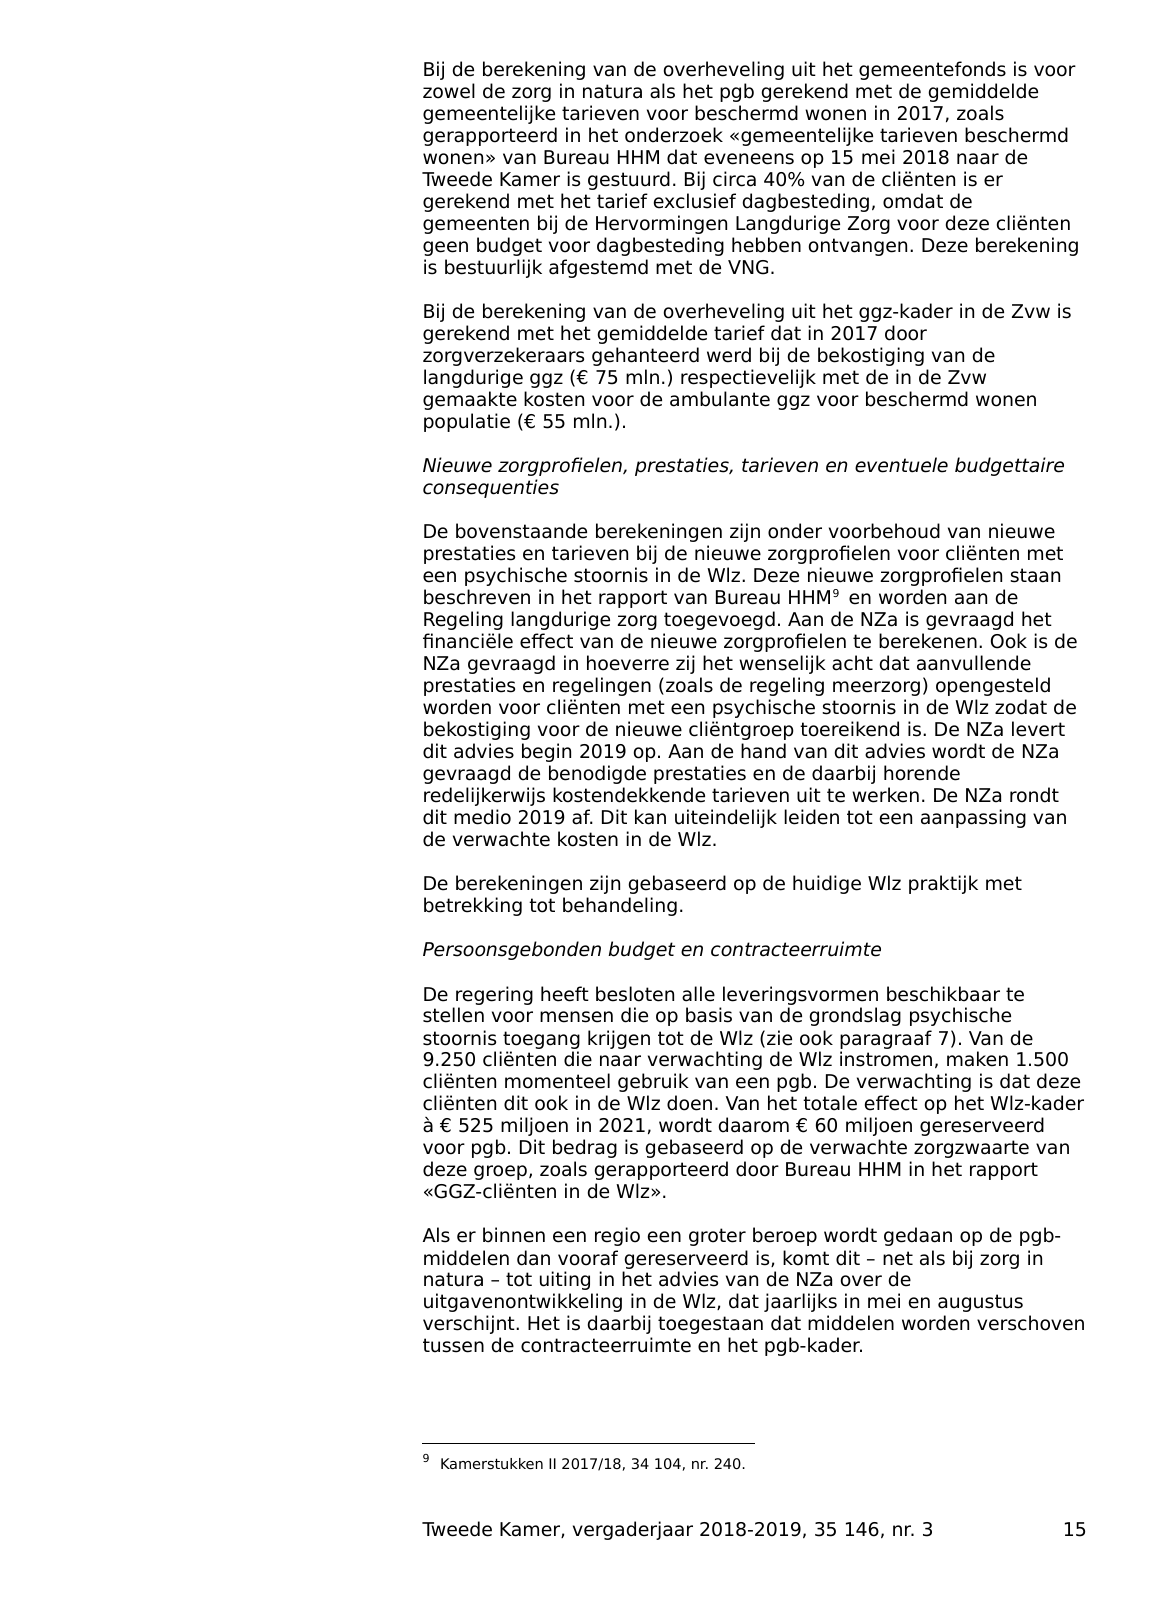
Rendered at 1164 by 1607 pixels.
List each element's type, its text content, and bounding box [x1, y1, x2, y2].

text Bij de berekening van de overheveling uit het gemeentefonds is voor zowel de zorg in natura als het pgb gerekend met de gemiddelde gemeentelijke tarieven voor beschermd wonen in 2017, zoals gerapporteerd in het onderzoek «gemeentelijke tarieven beschermd wonen» van Bureau HHM dat eveneens op 15 mei 2018 naar de Tweede Kamer is gestuurd. Bij circa 40% van de cliënten is er gerekend met het tarief exclusief dagbesteding, omdat de gemeenten bij de Hervormingen Langdurige Zorg voor deze cliënten geen budget voor dagbesteding hebben ontvangen. Deze berekening is bestuurlijk afgestemd met de VNG. [422, 59, 1087, 279]
text De regering heeft besloten alle leveringsvormen beschikbaar te stellen voor mensen die op basis van de grondslag psychische stoornis toegang krijgen tot de Wlz (zie ook paragraaf 7). Van de 9.250 cliënten die naar verwachting de Wlz instromen, maken 1.500 cliënten momenteel gebruik van een pgb. De verwachting is dat deze cliënten dit ook in de Wlz doen. Van het totale effect op het Wlz-kader à € 525 miljoen in 2021, wordt daarom € 60 miljoen gereserveerd voor pgb. Dit bedrag is gebaseerd op de verwachte zorgzwaarte van deze groep, zoals gerapporteerd door Bureau HHM in het rapport «GGZ-cliënten in de Wlz». [422, 983, 1087, 1203]
text De berekeningen zijn gebaseerd op de huidige Wlz praktijk met betrekking tot behandeling. [422, 873, 1087, 917]
subtitle Nieuwe zorgprofielen, prestaties, tarieven en eventuele budgettaire consequenties [422, 455, 1087, 499]
text Als er binnen een regio een groter beroep wordt gedaan op de pgb-middelen dan vooraf gereserveerd is, komt dit – net als bij zorg in natura – tot uiting in het advies van de NZa over de uitgavenontwikkeling in de Wlz, dat jaarlijks in mei en augustus verschijnt. Het is daarbij toegestaan dat middelen worden verschoven tussen de contracteerruimte en het pgb-kader. [422, 1225, 1087, 1357]
subtitle Persoonsgebonden budget en contracteerruimte [422, 939, 1087, 961]
text De bovenstaande berekeningen zijn onder voorbehoud van nieuwe prestaties en tarieven bij de nieuwe zorgprofielen voor cliënten met een psychische stoornis in de Wlz. Deze nieuwe zorgprofielen staan beschreven in het rapport van Bureau HHM en worden aan de Regeling langdurige zorg toegevoegd. Aan de NZa is gevraagd het financiële effect van de nieuwe zorgprofielen te berekenen. Ook is de NZa gevraagd in hoeverre zij het wenselijk acht dat aanvullende prestaties en regelingen (zoals de regeling meerzorg) opengesteld worden voor cliënten met een psychische stoornis in de Wlz zodat de bekostiging voor de nieuwe cliëntgroep toereikend is. De NZa levert dit advies begin 2019 op. Aan de hand van dit advies wordt de NZa gevraagd de benodigde prestaties en de daarbij horende redelijkerwijs kostendekkende tarieven uit te werken. De NZa rondt dit medio 2019 af. Dit kan uiteindelijk leiden tot een aanpassing van de verwachte kosten in de Wlz. [422, 521, 1087, 851]
text Kamerstukken II 2017/18, 34 104, nr. 240. [422, 1452, 1087, 1474]
text Bij de berekening van de overheveling uit het ggz-kader in de Zvw is gerekend met het gemiddelde tarief dat in 2017 door zorgverzekeraars gehanteerd werd bij de bekostiging van de langdurige ggz (€ 75 mln.) respectievelijk met de in de Zvw gemaakte kosten voor de ambulante ggz voor beschermd wonen populatie (€ 55 mln.). [422, 301, 1087, 433]
